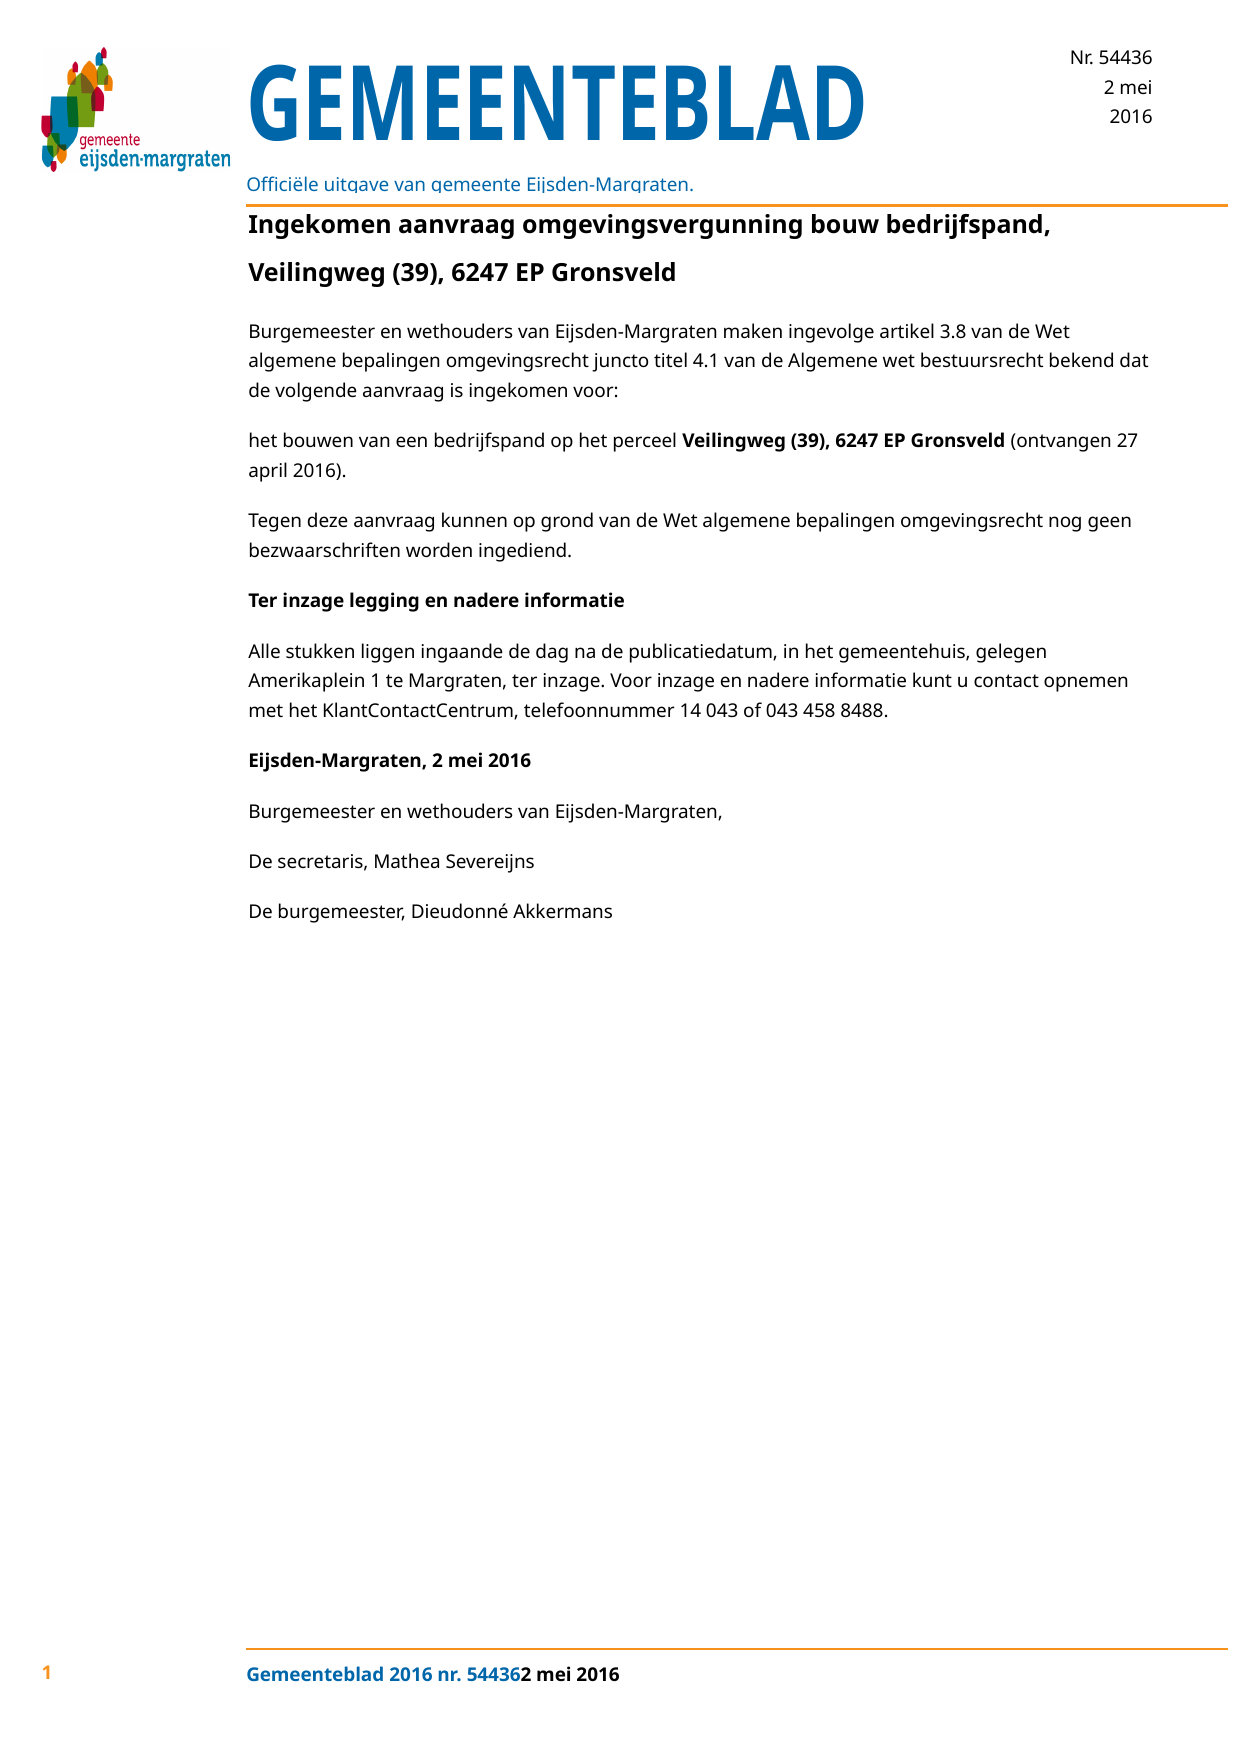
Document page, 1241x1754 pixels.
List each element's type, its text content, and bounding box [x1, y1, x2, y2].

text het bouwen van een bedrijfspand op het perceel Veilingweg (39), 6247 EP Gronsveld (ontvangen 27 april 2016). [248, 427, 1152, 483]
text Ingekomen aanvraag omgevingsvergunning bouw bedrijfspand, Veilingweg (39), 6247 EP Gronsveld [248, 207, 1152, 288]
picture [41, 47, 231, 172]
text Burgemeester en wethouders van Eijsden-Margraten maken ingevolge artikel 3.8 van de Wet algemene bepalingen omgevingsrecht juncto titel 4.1 van de Algemene wet bestuursrecht bekend dat de volgende aanvraag is ingekomen voor: [248, 318, 1152, 403]
text Ter inzage legging en nadere informatie [248, 587, 1152, 613]
text De secretaris, Mathea Severeijns [248, 848, 1152, 874]
text De burgemeester, Dieudonné Akkermans [248, 899, 1152, 924]
text Tegen deze aanvraag kunnen op grond van de Wet algemene bepalingen omgevingsrecht nog geen bezwaarschriften worden ingediend. [248, 507, 1152, 563]
text Eijsden-Margraten, 2 mei 2016 [248, 747, 1152, 773]
text Alle stukken liggen ingaande de dag na de publicatiedatum, in het gemeentehuis, gelegen Amerikaplein 1 te Margraten, ter inzage. Voor inzage en nadere informatie kunt u contact opnemen met het KlantContactCentrum, telefoonnummer 14 043 of 043 458 8488. [248, 638, 1152, 723]
text Burgemeester en wethouders van Eijsden-Margraten, [248, 798, 1152, 824]
